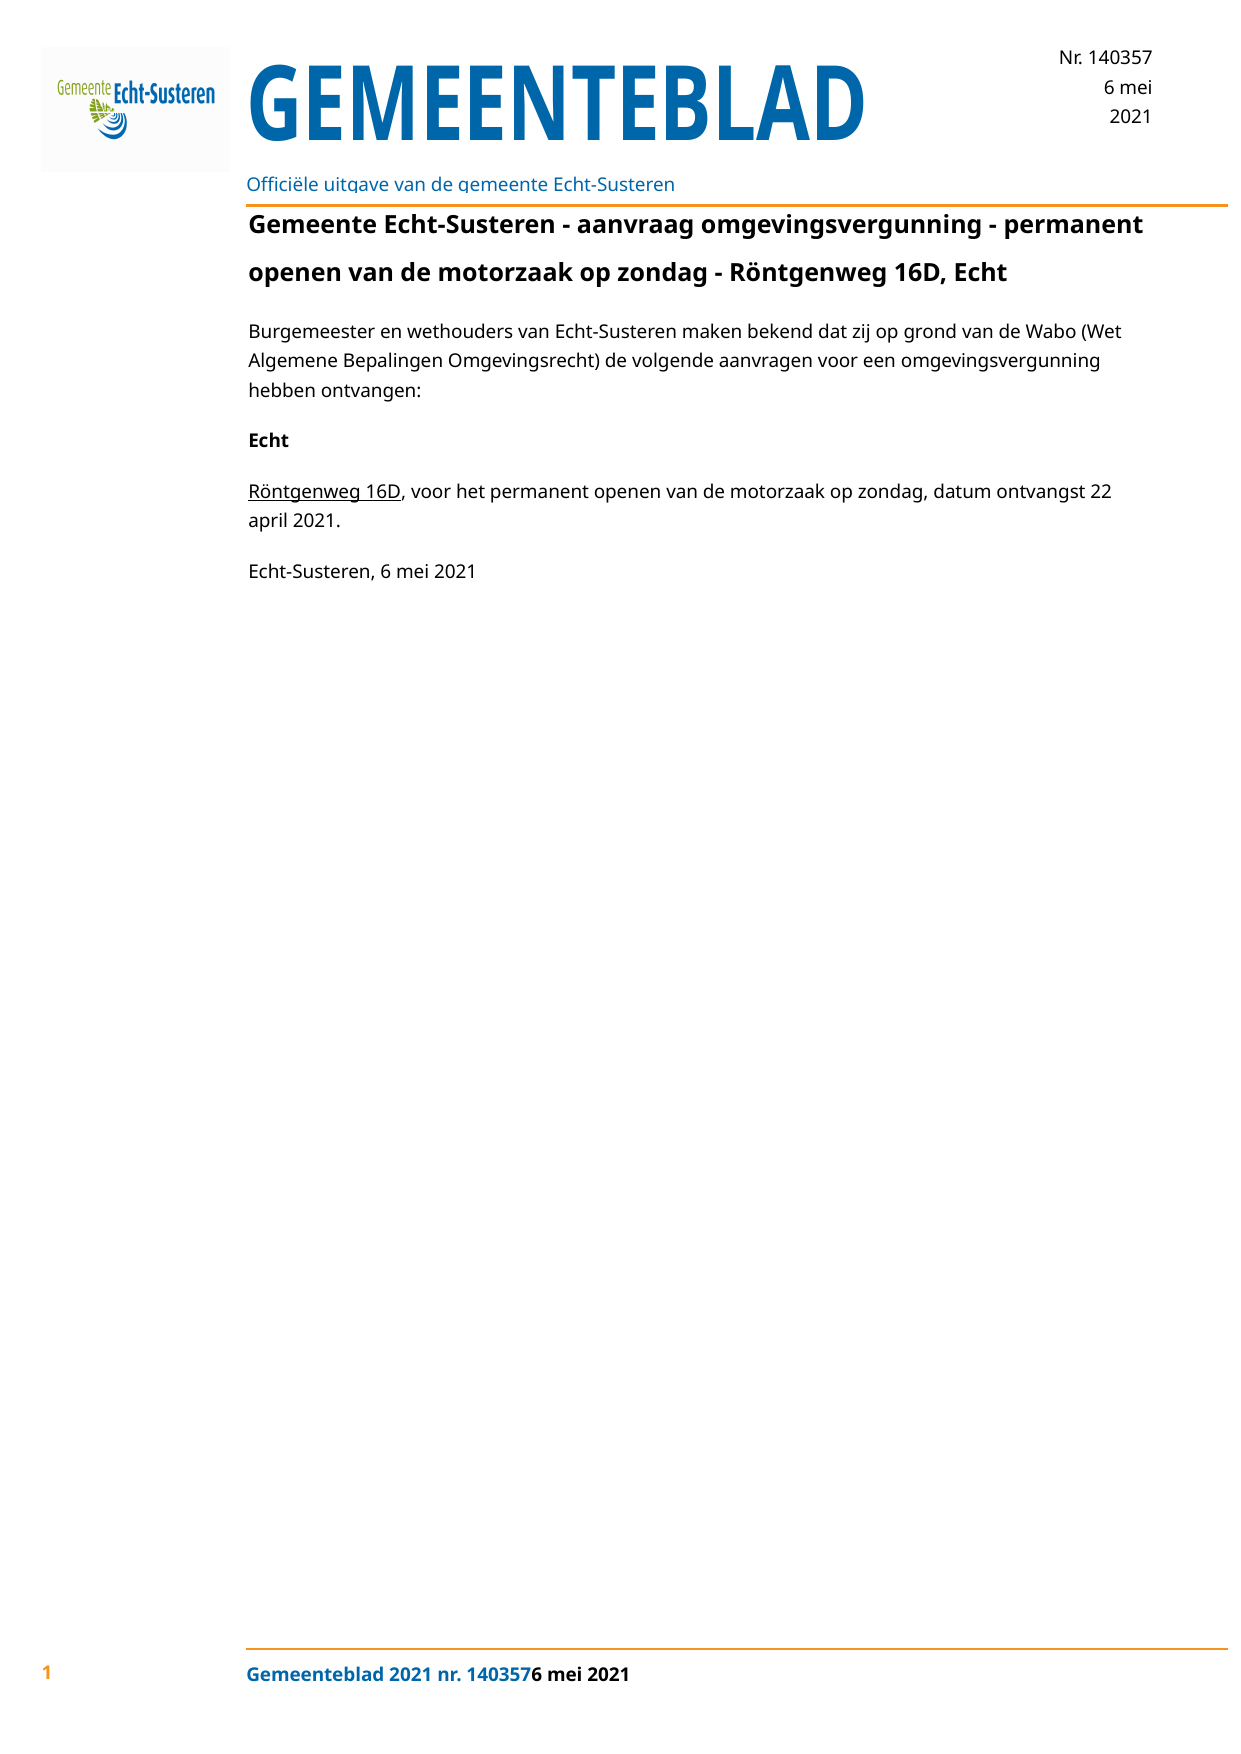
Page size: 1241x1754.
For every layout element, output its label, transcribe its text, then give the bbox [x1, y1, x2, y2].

text Echt [248, 427, 1152, 453]
text Echt-Susteren, 6 mei 2021 [248, 558, 1152, 584]
picture [41, 47, 231, 172]
text Röntgenweg 16D, voor het permanent openen van de motorzaak op zondag, datum ontvangst 22 april 2021. [248, 478, 1152, 533]
text Burgemeester en wethouders van Echt-Susteren maken bekend dat zij op grond van de Wabo (Wet Algemene Bepalingen Omgevingsrecht) de volgende aanvragen voor een omgevingsvergunning hebben ontvangen: [248, 318, 1152, 403]
text Gemeente Echt-Susteren - aanvraag omgevingsvergunning - permanent openen van de motorzaak op zondag - Röntgenweg 16D, Echt [248, 207, 1152, 288]
